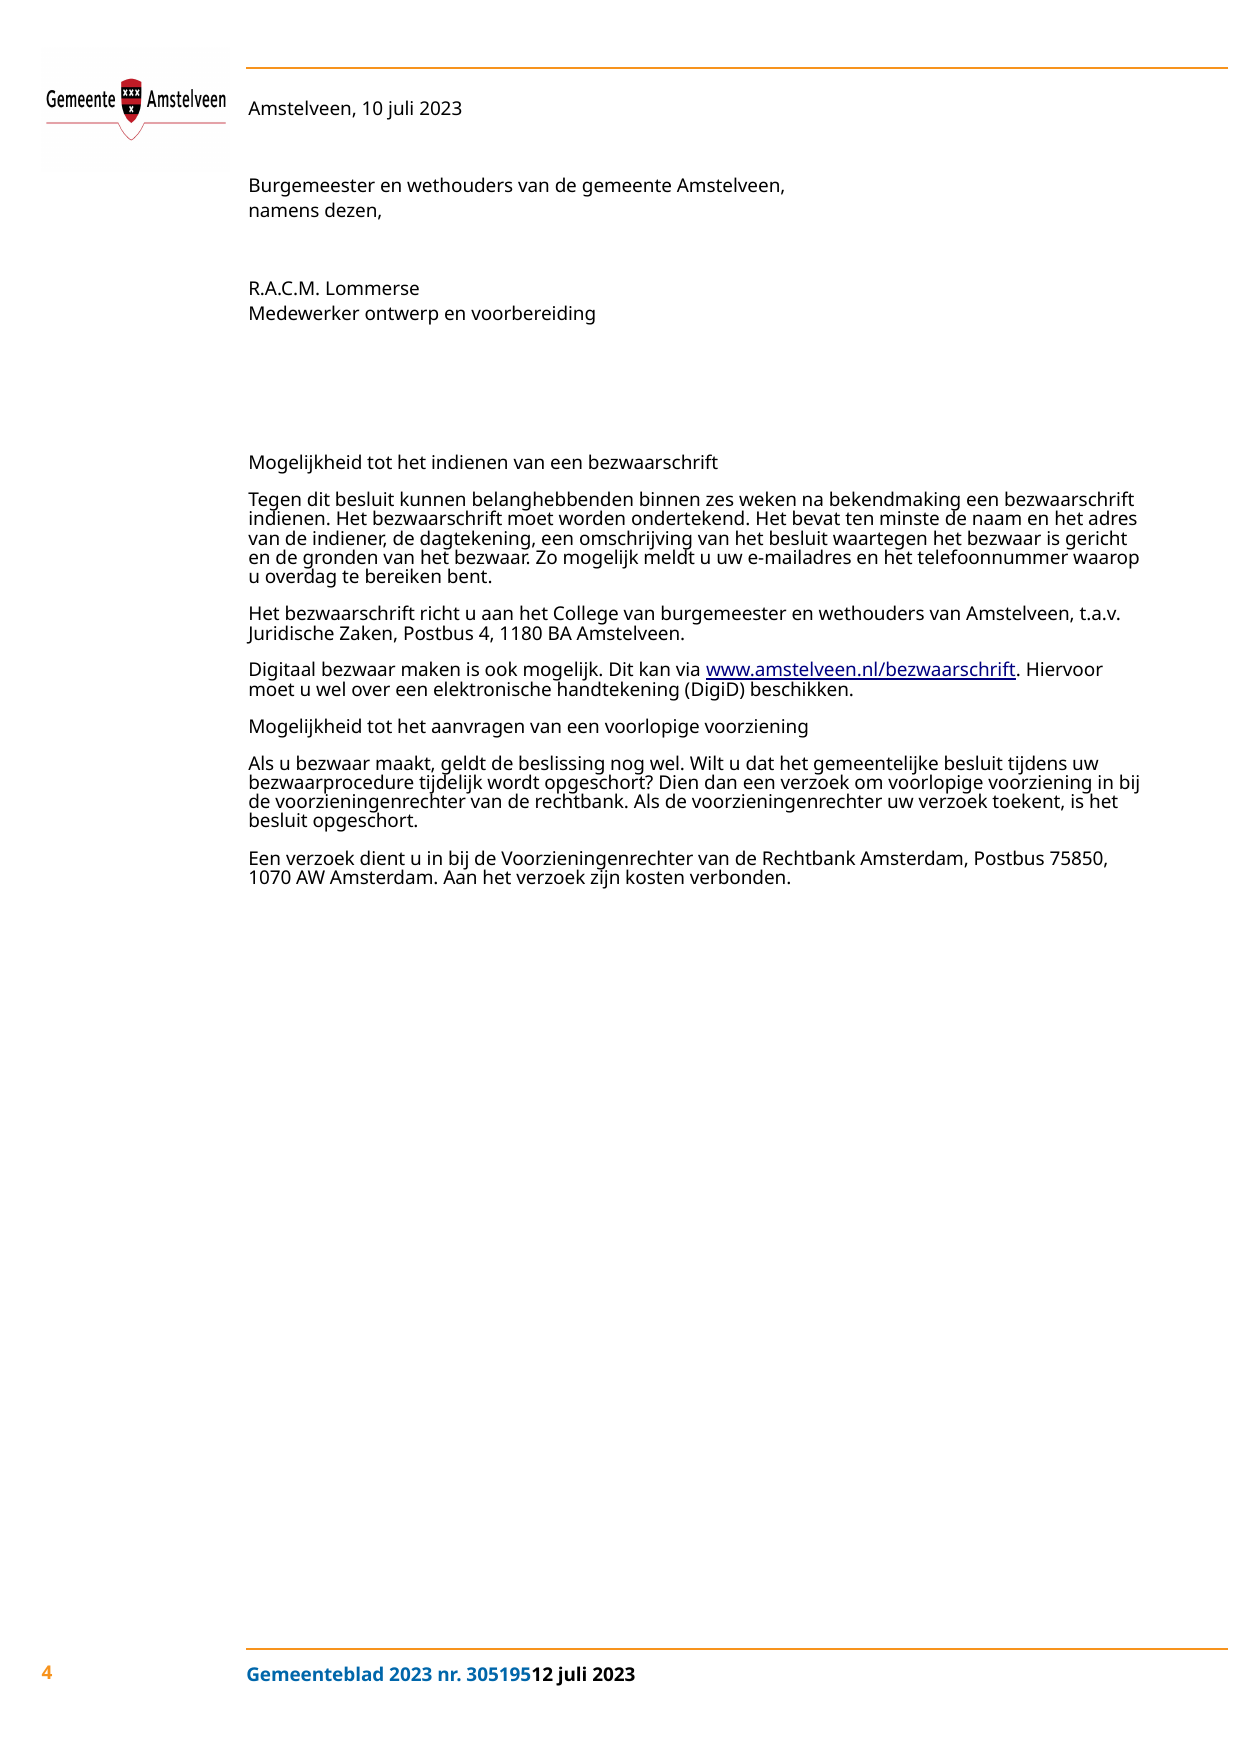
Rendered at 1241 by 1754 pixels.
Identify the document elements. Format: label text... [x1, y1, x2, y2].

text Amstelveen, 10 juli 2023 [248, 95, 1152, 121]
text Mogelijkheid tot het indienen van een bezwaarschrift [248, 454, 1152, 473]
text Burgemeester en wethouders van de gemeente Amstelveen, [248, 172, 1152, 198]
text Het bezwaarschrift richt u aan het College van burgemeester en wethouders van Amstelveen, t.a.v. Juridische Zaken, Postbus 4, 1180 BA Amstelveen. [248, 605, 1152, 644]
text Een verzoek dient u in bij de Voorzieningenrechter van de Rechtbank Amsterdam, Postbus 75850, 1070 AW Amsterdam. Aan het verzoek zijn kosten verbonden. [248, 849, 1152, 888]
text Digitaal bezwaar maken is ook mogelijk. Dit kan via www.amstelveen.nl/bezwaarschrift. Hiervoor moet u wel over een elektronische handtekening (DigiD) beschikken. [248, 661, 1152, 700]
text namens dezen, [248, 198, 1152, 223]
text R.A.C.M. Lommerse [248, 275, 1152, 301]
text Als u bezwaar maakt, geldt de beslissing nog wel. Wilt u dat het gemeentelijke besluit tijdens uw bezwaarprocedure tijdelijk wordt opgeschort? Dien dan een verzoek om voorlopige voorziening in bij de voorzieningenrechter van de rechtbank. Als de voorzieningenrechter uw verzoek toekent, is het besluit opgeschort. [248, 755, 1152, 832]
text Tegen dit besluit kunnen belanghebbenden binnen zes weken na bekendmaking een bezwaarschrift indienen. Het bezwaarschrift moet worden ondertekend. Het bevat ten minste de naam en het adres van de indiener, de dagtekening, een omschrijving van het besluit waartegen het bezwaar is gericht en de gronden van het bezwaar. Zo mogelijk meldt u uw e-mailadres en het telefoonnummer waarop u overdag te bereiken bent. [248, 491, 1152, 587]
text Mogelijkheid tot het aanvragen van een voorlopige voorziening [248, 718, 1152, 737]
text Medewerker ontwerp en voorbereiding [248, 301, 1152, 326]
picture [41, 47, 231, 172]
